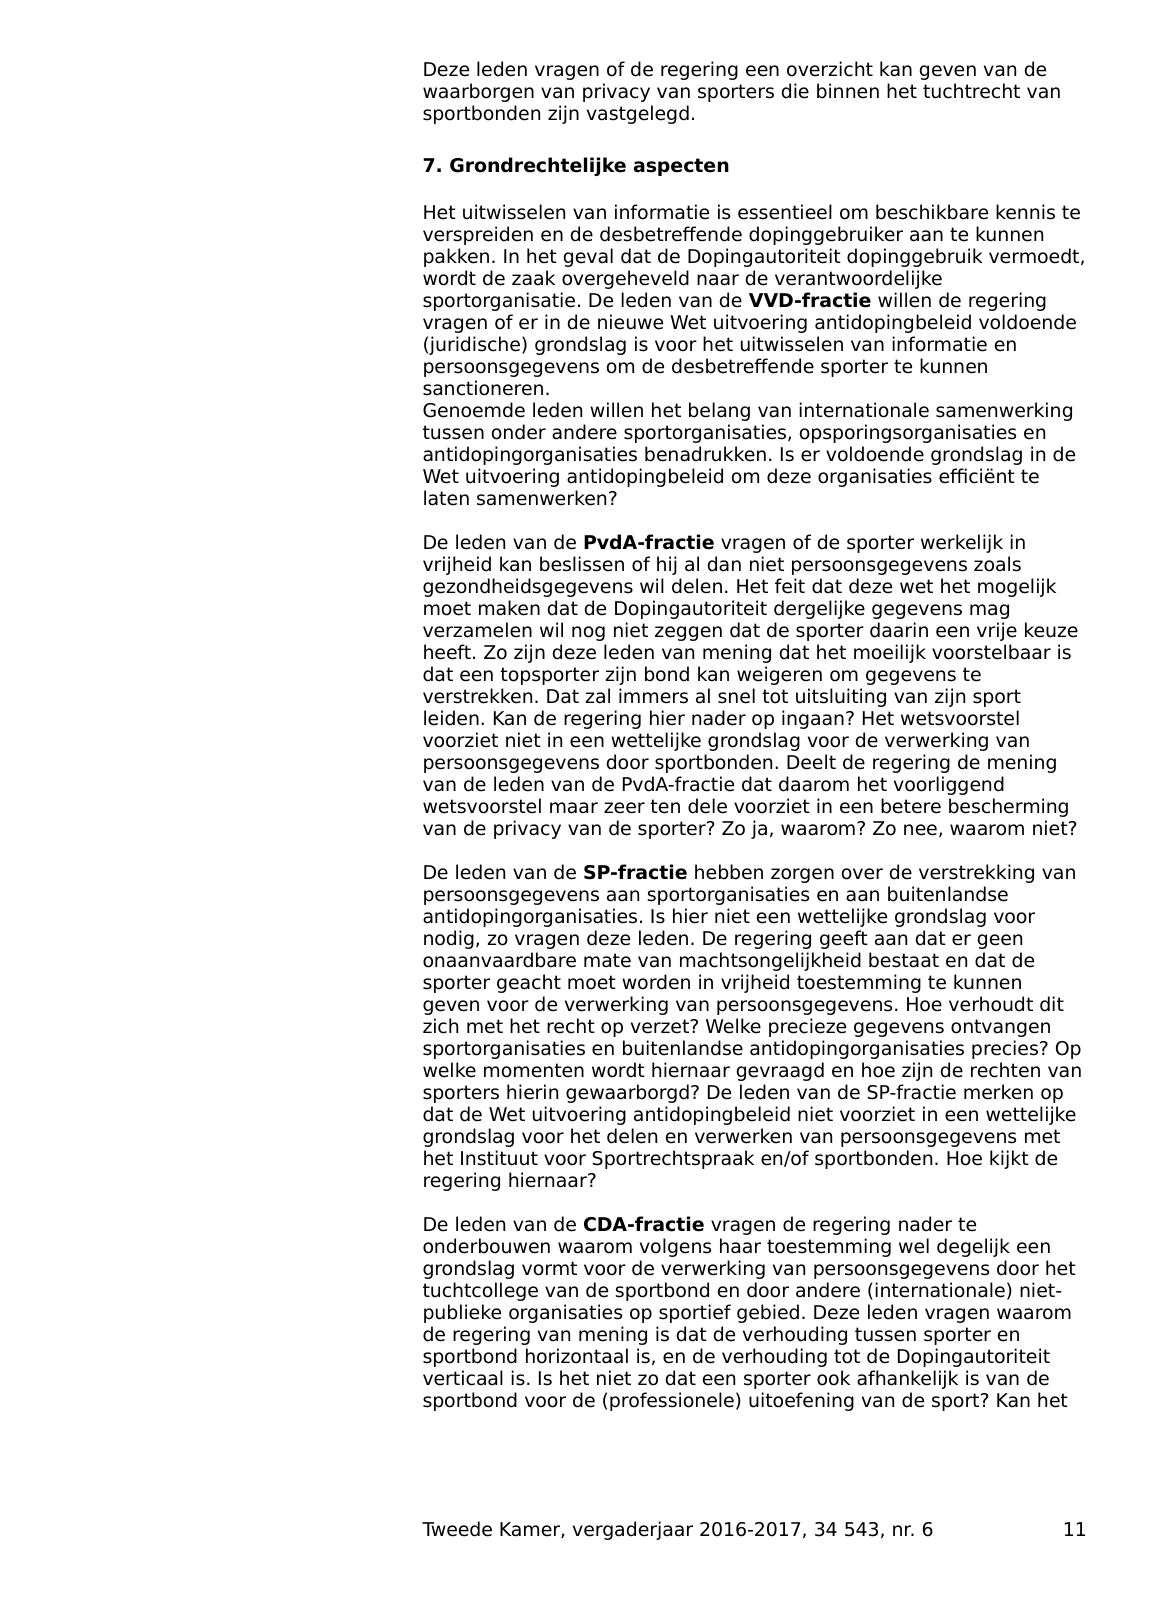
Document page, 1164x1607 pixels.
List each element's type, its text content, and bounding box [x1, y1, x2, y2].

text De leden van de PvdA-fractie vragen of de sporter werkelijk in vrijheid kan beslissen of hij al dan niet persoonsgegevens zoals gezondheidsgegevens wil delen. Het feit dat deze wet het mogelijk moet maken dat de Dopingautoriteit dergelijke gegevens mag verzamelen wil nog niet zeggen dat de sporter daarin een vrije keuze heeft. Zo zijn deze leden van mening dat het moeilijk voorstelbaar is dat een topsporter zijn bond kan weigeren om gegevens te verstrekken. Dat zal immers al snel tot uitsluiting van zijn sport leiden. Kan de regering hier nader op ingaan? Het wetsvoorstel voorziet niet in een wettelijke grondslag voor de verwerking van persoonsgegevens door sportbonden. Deelt de regering de mening van de leden van de PvdA-fractie dat daarom het voorliggend wetsvoorstel maar zeer ten dele voorziet in een betere bescherming van de privacy van de sporter? Zo ja, waarom? Zo nee, waarom niet? [422, 532, 1087, 839]
text Het uitwisselen van informatie is essentieel om beschikbare kennis te verspreiden en de desbetreffende dopinggebruiker aan te kunnen pakken. In het geval dat de Dopingautoriteit dopinggebruik vermoedt, wordt de zaak overgeheveld naar de verantwoordelijke sportorganisatie. De leden van de VVD-fractie willen de regering vragen of er in de nieuwe Wet uitvoering antidopingbeleid voldoende (juridische) grondslag is voor het uitwisselen van informatie en persoonsgegevens om de desbetreffende sporter te kunnen sanctioneren. [422, 202, 1087, 400]
text De leden van de SP-fractie hebben zorgen over de verstrekking van persoonsgegevens aan sportorganisaties en aan buitenlandse antidopingorganisaties. Is hier niet een wettelijke grondslag voor nodig, zo vragen deze leden. De regering geeft aan dat er geen onaanvaardbare mate van machtsongelijkheid bestaat en dat de sporter geacht moet worden in vrijheid toestemming te kunnen geven voor de verwerking van persoonsgegevens. Hoe verhoudt dit zich met het recht op verzet? Welke precieze gegevens ontvangen sportorganisaties en buitenlandse antidopingorganisaties precies? Op welke momenten wordt hiernaar gevraagd en hoe zijn de rechten van sporters hierin gewaarborgd? De leden van de SP-fractie merken op dat de Wet uitvoering antidopingbeleid niet voorziet in een wettelijke grondslag voor het delen en verwerken van persoonsgegevens met het Instituut voor Sportrechtspraak en/of sportbonden. Hoe kijkt de regering hiernaar? [422, 862, 1087, 1191]
subtitle 7. Grondrechtelijke aspecten [422, 155, 1087, 177]
text De leden van de CDA-fractie vragen de regering nader te onderbouwen waarom volgens haar toestemming wel degelijk een grondslag vormt voor de verwerking van persoonsgegevens door het tuchtcollege van de sportbond en door andere (internationale) niet-publieke organisaties op sportief gebied. Deze leden vragen waarom de regering van mening is dat de verhouding tussen sporter en sportbond horizontaal is, en de verhouding tot de Dopingautoriteit verticaal is. Is het niet zo dat een sporter ook afhankelijk is van de sportbond voor de (professionele) uitoefening van de sport? Kan het [422, 1214, 1087, 1411]
text Genoemde leden willen het belang van internationale samenwerking tussen onder andere sportorganisaties, opsporingsorganisaties en antidopingorganisaties benadrukken. Is er voldoende grondslag in de Wet uitvoering antidopingbeleid om deze organisaties efficiënt te laten samenwerken? [422, 400, 1087, 510]
text Deze leden vragen of de regering een overzicht kan geven van de waarborgen van privacy van sporters die binnen het tuchtrecht van sportbonden zijn vastgelegd. [422, 59, 1087, 125]
